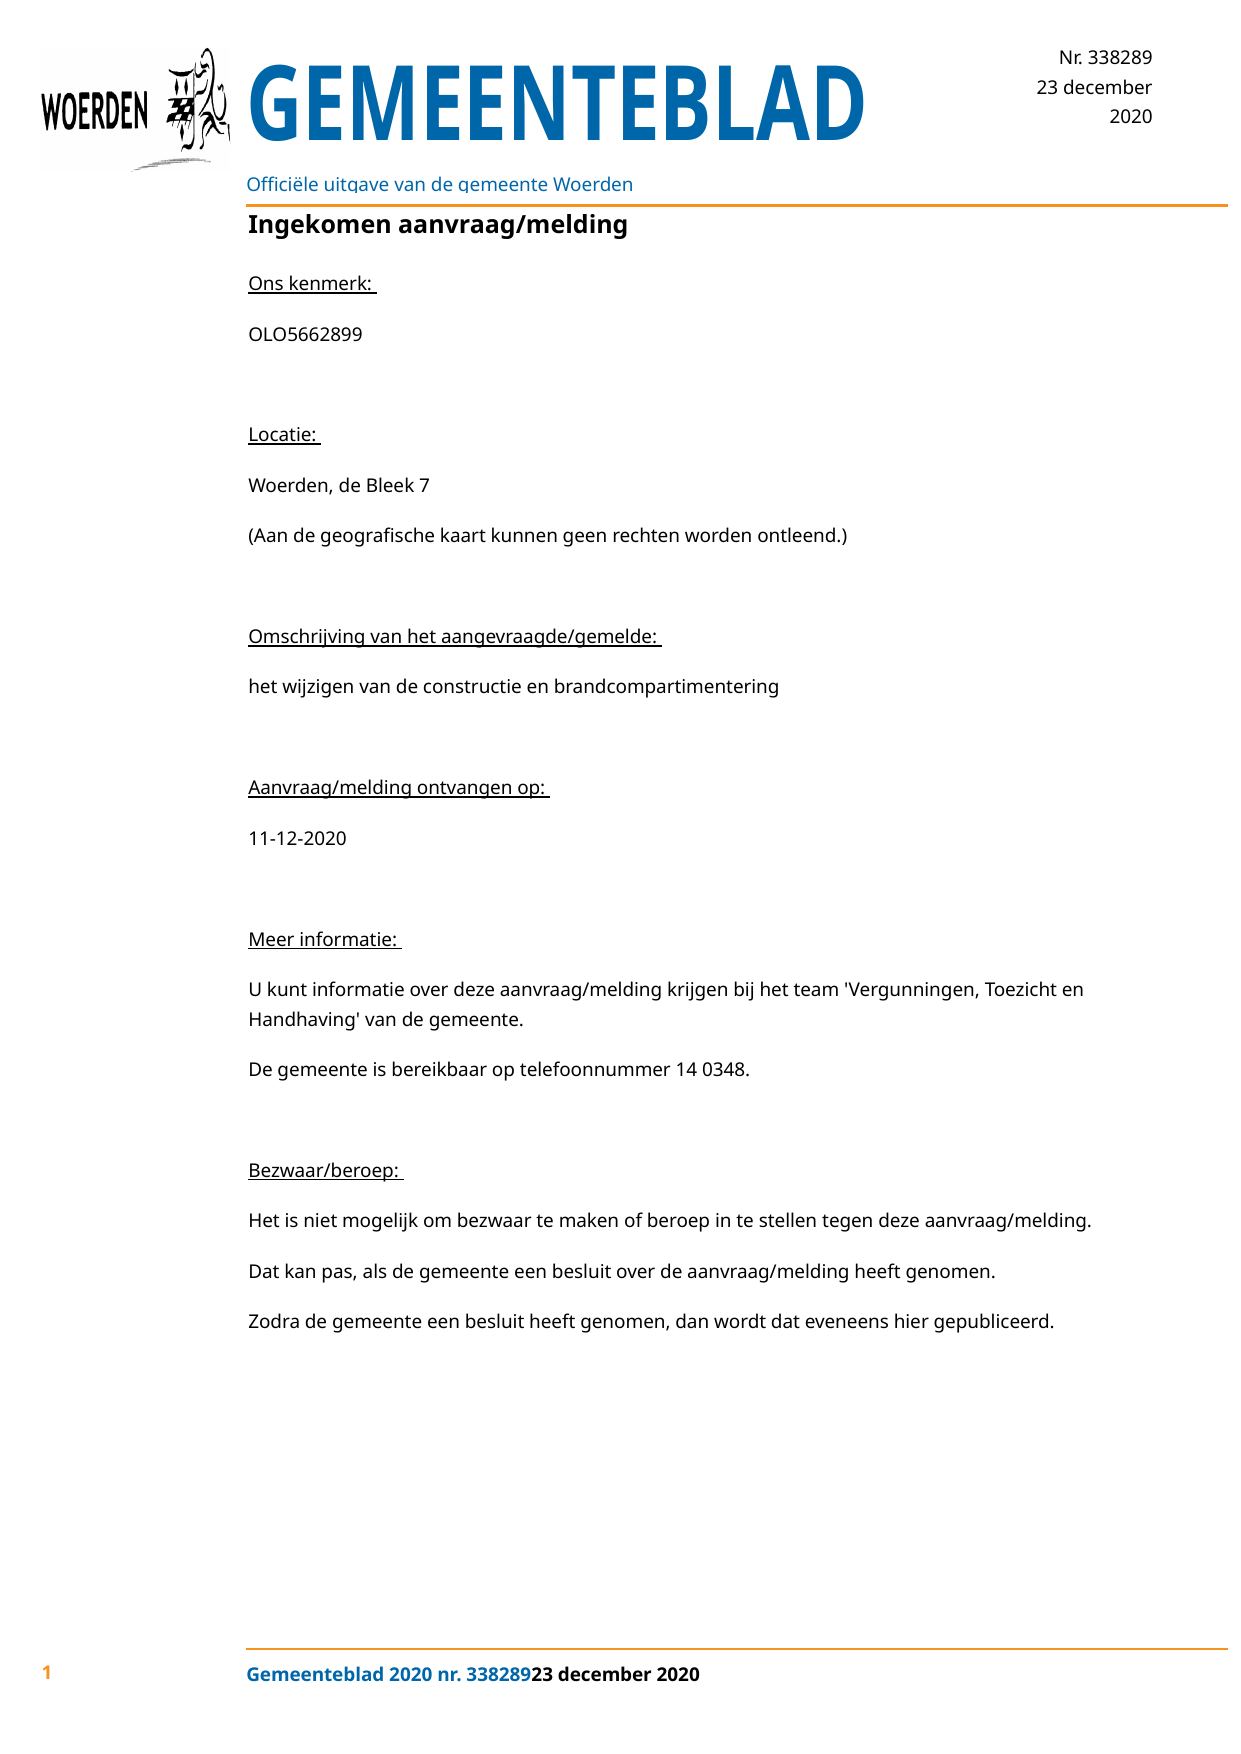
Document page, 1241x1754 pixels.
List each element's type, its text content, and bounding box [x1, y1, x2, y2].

text U kunt informatie over deze aanvraag/melding krijgen bij het team 'Vergunningen, Toezicht en Handhaving' van de gemeente. [248, 976, 1152, 1031]
text OLO5662899 [248, 321, 1152, 346]
text Woerden, de Bleek 7 [248, 472, 1152, 498]
text Bezwaar/beroep: [248, 1157, 1152, 1183]
text Ingekomen aanvraag/melding [248, 207, 1152, 241]
text Zodra de gemeente een besluit heeft genomen, dan wordt dat eveneens hier gepubliceerd. [248, 1308, 1152, 1334]
text Dat kan pas, als de gemeente een besluit over de aanvraag/melding heeft genomen. [248, 1258, 1152, 1283]
text Omschrijving van het aangevraagde/gemelde: [248, 623, 1152, 649]
text De gemeente is bereikbaar op telefoonnummer 14 0348. [248, 1056, 1152, 1082]
text het wijzigen van de constructie en brandcompartimentering [248, 674, 1152, 699]
text Ons kenmerk: [248, 270, 1152, 296]
text Aanvraag/melding ontvangen op: [248, 774, 1152, 800]
text 11-12-2020 [248, 825, 1152, 851]
text Locatie: [248, 422, 1152, 447]
text (Aan de geografische kaart kunnen geen rechten worden ontleend.) [248, 522, 1152, 548]
text Het is niet mogelijk om bezwaar te maken of beroep in te stellen tegen deze aanvraag/melding. [248, 1207, 1152, 1233]
text Meer informatie: [248, 926, 1152, 951]
picture [41, 47, 231, 172]
